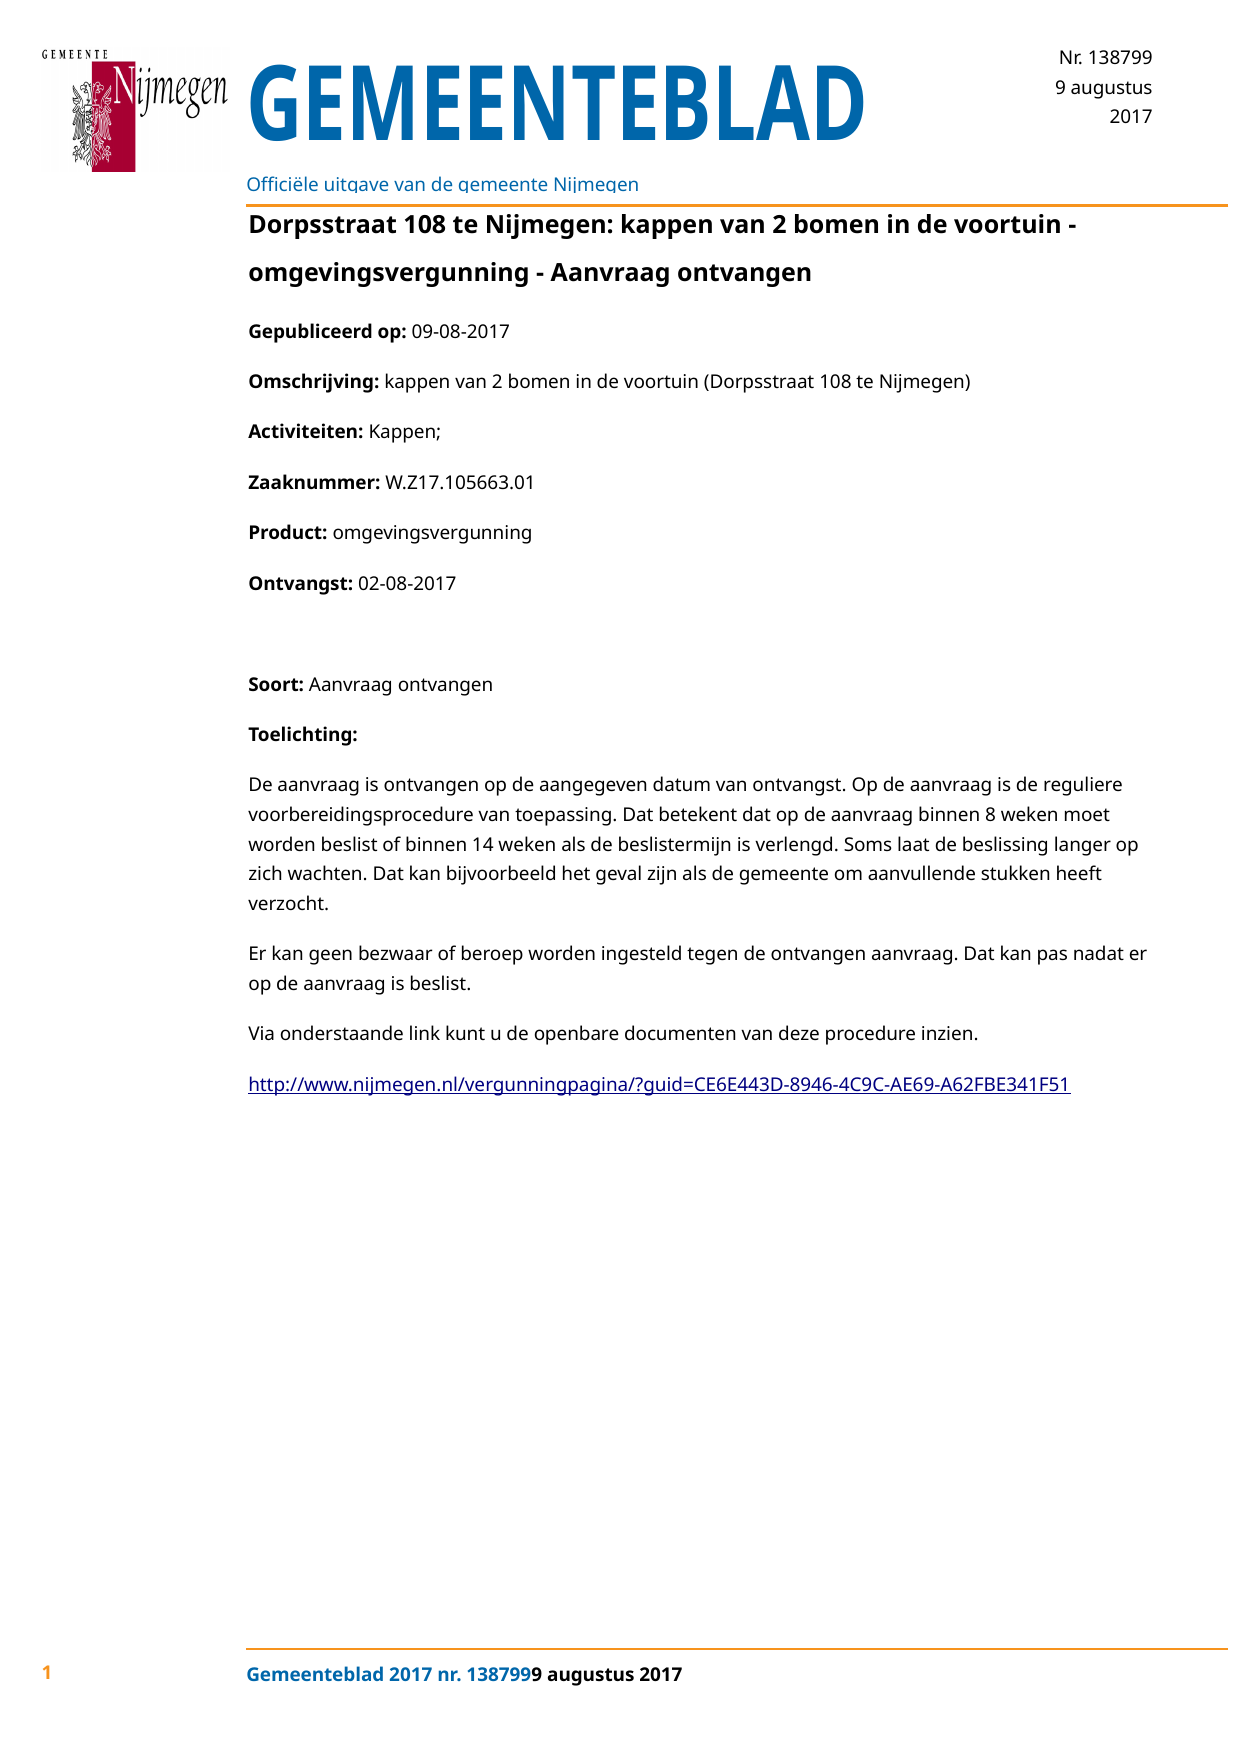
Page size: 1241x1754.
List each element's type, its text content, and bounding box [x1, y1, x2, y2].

text Via onderstaande link kunt u de openbare documenten van deze procedure inzien. [248, 1020, 1152, 1046]
text Ontvangst: 02-08-2017 [248, 570, 1152, 596]
text Activiteiten: Kappen; [248, 419, 1152, 444]
text De aanvraag is ontvangen op de aangegeven datum van ontvangst. Op de aanvraag is de reguliere voorbereidingsprocedure van toepassing. Dat betekent dat op de aanvraag binnen 8 weken moet worden beslist of binnen 14 weken als de beslistermijn is verlengd. Soms laat de beslissing langer op zich wachten. Dat kan bijvoorbeeld het geval zijn als de gemeente om aanvullende stukken heeft verzocht. [248, 772, 1152, 916]
text Zaaknummer: W.Z17.105663.01 [248, 469, 1152, 495]
text http://www.nijmegen.nl/vergunningpagina/?guid=CE6E443D-8946-4C9C-AE69-A62FBE341F51 [248, 1071, 1152, 1097]
text Toelichting: [248, 721, 1152, 747]
picture [41, 47, 231, 172]
text Product: omgevingsvergunning [248, 519, 1152, 545]
text Dorpsstraat 108 te Nijmegen: kappen van 2 bomen in de voortuin - omgevingsvergunning - Aanvraag ontvangen [248, 207, 1152, 288]
text Omschrijving: kappen van 2 bomen in de voortuin (Dorpsstraat 108 te Nijmegen) [248, 368, 1152, 394]
text Soort: Aanvraag ontvangen [248, 671, 1152, 697]
text Er kan geen bezwaar of beroep worden ingesteld tegen de ontvangen aanvraag. Dat kan pas nadat er op de aanvraag is beslist. [248, 940, 1152, 996]
text Gepubliceerd op: 09-08-2017 [248, 318, 1152, 344]
